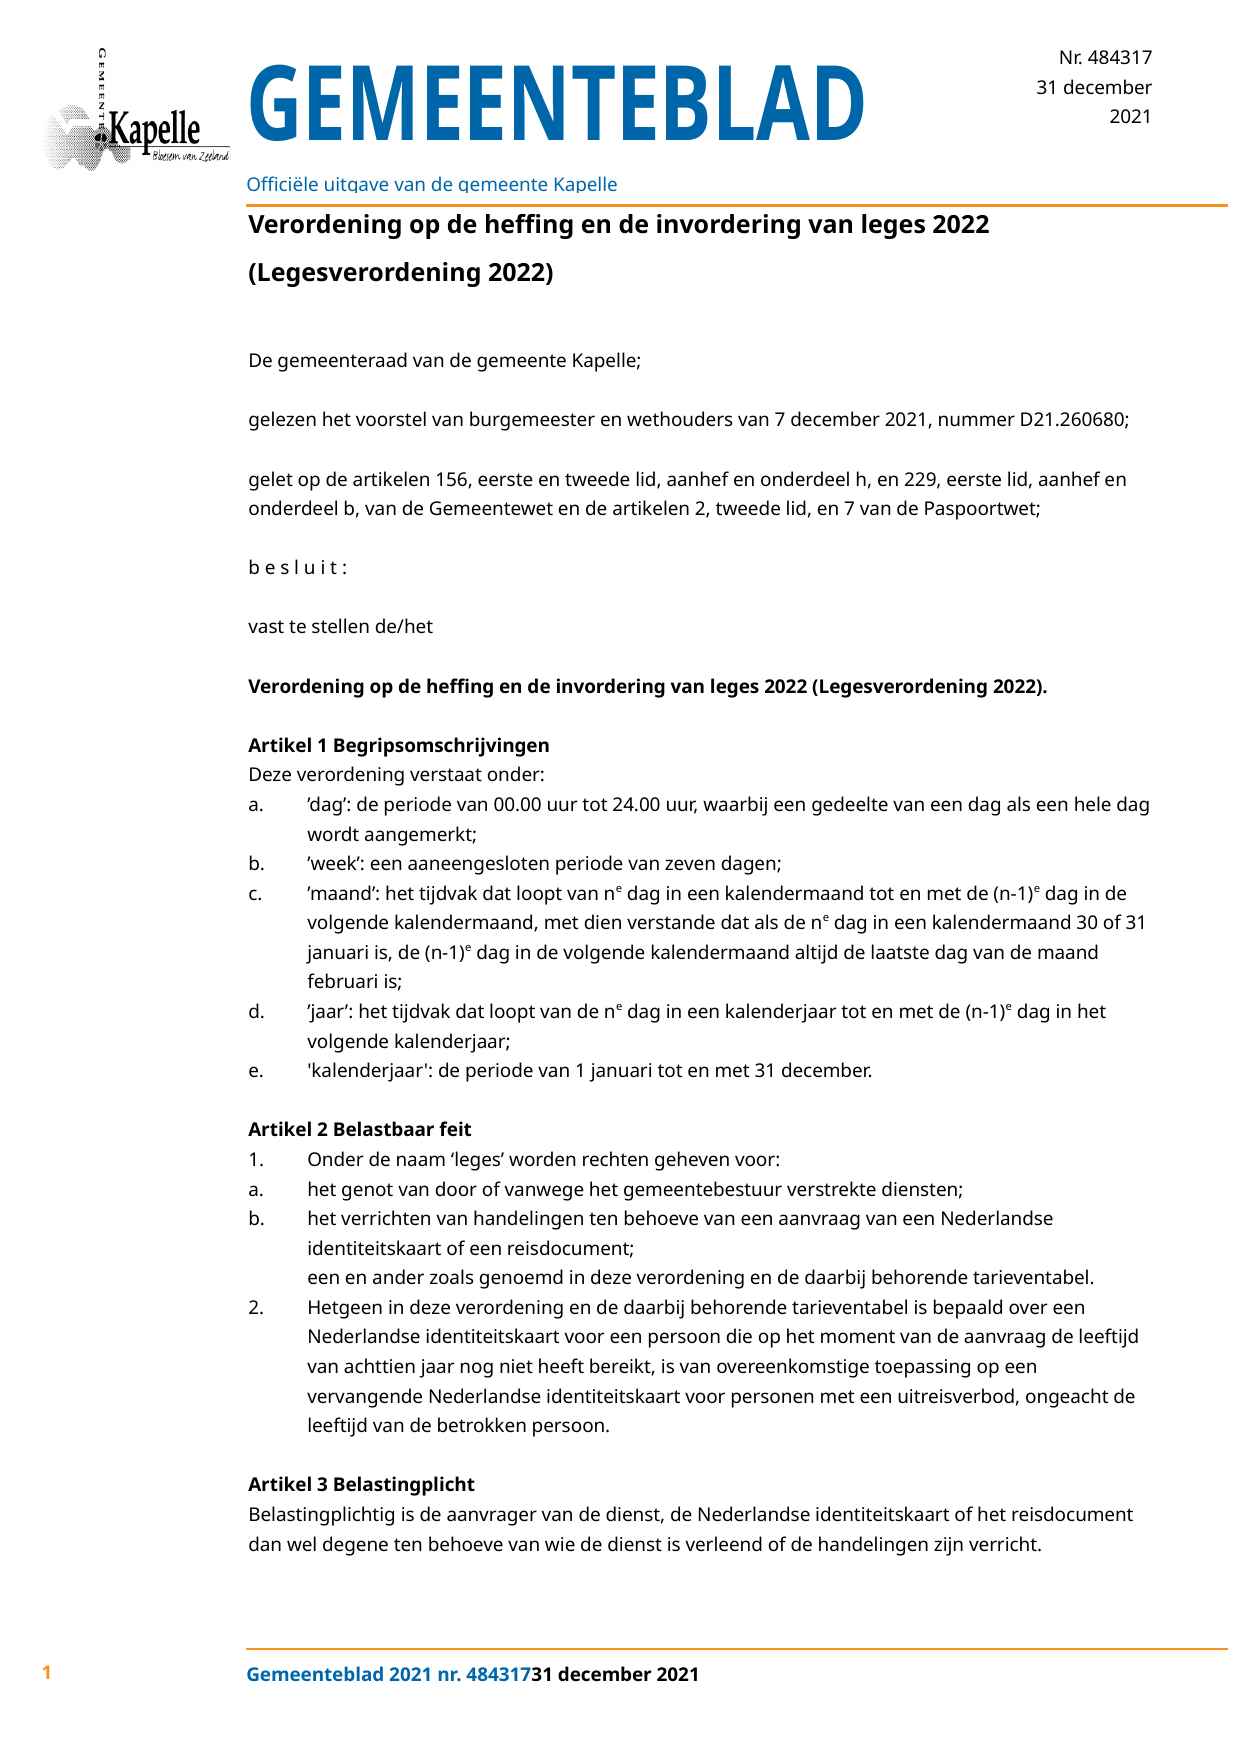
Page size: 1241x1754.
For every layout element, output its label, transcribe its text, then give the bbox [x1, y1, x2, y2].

list ’jaar’: het tijdvak dat loopt van de ne dag in een kalenderjaar tot en met de (n-1)e dag in het volgende kalenderjaar; [248, 998, 1152, 1054]
list Onder de naam ‘leges’ worden rechten geheven voor: [248, 1146, 1152, 1172]
text Artikel 3 Belastingplicht [248, 1472, 1152, 1497]
list ’week’: een aaneengesloten periode van zeven dagen; [248, 850, 1152, 876]
text Deze verordening verstaat onder: [248, 762, 1152, 787]
text De gemeenteraad van de gemeente Kapelle; [248, 347, 1152, 373]
list het genot van door of vanwege het gemeentebestuur verstrekte diensten; [248, 1176, 1152, 1202]
picture [41, 47, 231, 172]
text Belastingplichtig is de aanvrager van de dienst, de Nederlandse identiteitskaart of het reisdocument dan wel degene ten behoeve van wie de dienst is verleend of de handelingen zijn verricht. [248, 1501, 1152, 1557]
list ’dag’: de periode van 00.00 uur tot 24.00 uur, waarbij een gedeelte van een dag als een hele dag wordt aangemerkt; [248, 791, 1152, 847]
list ’maand’: het tijdvak dat loopt van ne dag in een kalendermaand tot en met de (n-1)e dag in de volgende kalendermaand, met dien verstande dat als de ne dag in een kalendermaand 30 of 31 januari is, de (n-1)e dag in de volgende kalendermaand altijd de laatste dag van de maand februari is; [248, 880, 1152, 994]
list Hetgeen in deze verordening en de daarbij behorende tarieventabel is bepaald over een Nederlandse identiteitskaart voor een persoon die op het moment van de aanvraag de leeftijd van achttien jaar nog niet heeft bereikt, is van overeenkomstige toepassing op een vervangende Nederlandse identiteitskaart voor personen met een uitreisverbod, ongeacht de leeftijd van de betrokken persoon. [248, 1294, 1152, 1438]
list een en ander zoals genoemd in deze verordening en de daarbij behorende tarieventabel. [248, 1264, 1152, 1290]
text Verordening op de heffing en de invordering van leges 2022 (Legesverordening 2022). [248, 673, 1152, 699]
text gelezen het voorstel van burgemeester en wethouders van 7 december 2021, nummer D21.260680; [248, 407, 1152, 432]
text gelet op de artikelen 156, eerste en tweede lid, aanhef en onderdeel h, en 229, eerste lid, aanhef en onderdeel b, van de Gemeentewet en de artikelen 2, tweede lid, en 7 van de Paspoortwet; [248, 466, 1152, 521]
list het verrichten van handelingen ten behoeve van een aanvraag van een Nederlandse identiteitskaart of een reisdocument; [248, 1205, 1152, 1261]
text Artikel 1 Begripsomschrijvingen [248, 732, 1152, 758]
text Artikel 2 Belastbaar feit [248, 1117, 1152, 1142]
text Verordening op de heffing en de invordering van leges 2022 (Legesverordening 2022) [248, 207, 1152, 288]
text vast te stellen de/het [248, 614, 1152, 639]
list 'kalenderjaar': de periode van 1 januari tot en met 31 december. [248, 1057, 1152, 1083]
text b e s l u i t : [248, 554, 1152, 580]
